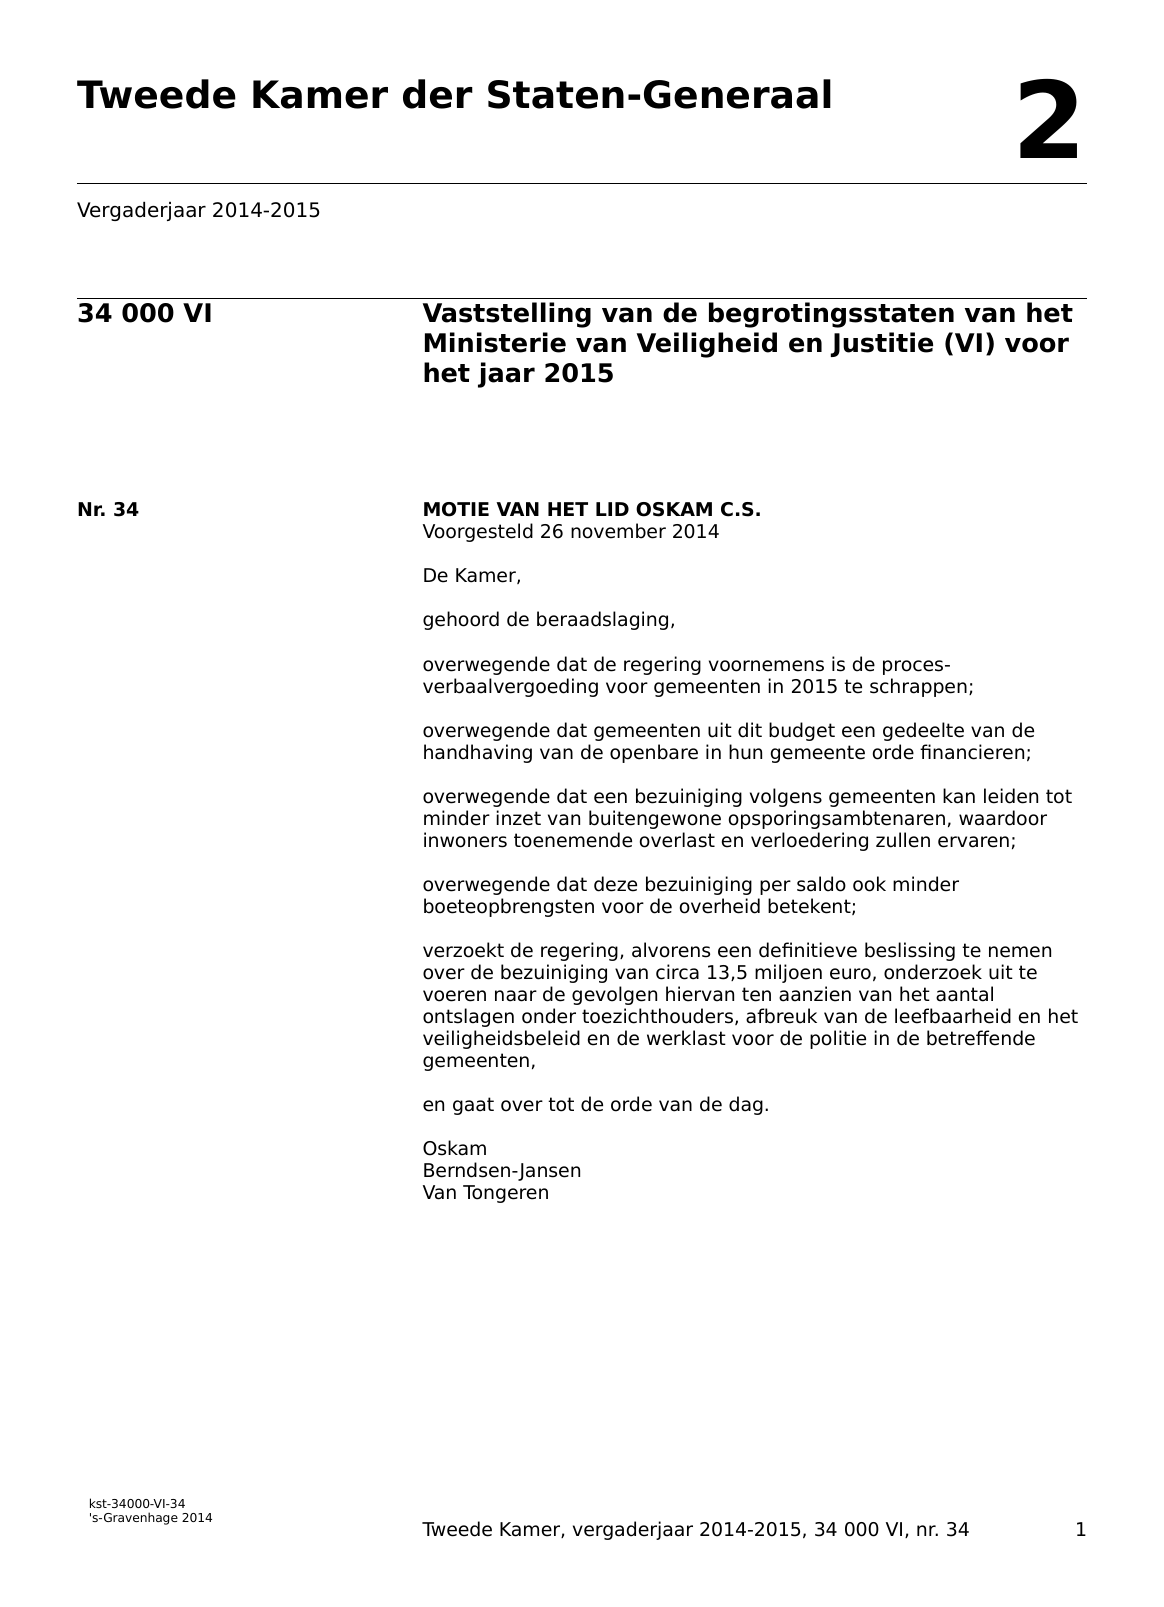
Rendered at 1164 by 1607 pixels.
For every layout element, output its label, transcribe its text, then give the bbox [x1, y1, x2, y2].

text Voorgesteld 26 november 2014 [422, 521, 1087, 543]
text Van Tongeren [422, 1182, 1087, 1204]
text overwegende dat gemeenten uit dit budget een gedeelte van de handhaving van de openbare in hun gemeente orde financieren; [422, 720, 1087, 764]
text Oskam [422, 1138, 1087, 1160]
text kst-34000-VI-34 [88, 1497, 323, 1511]
table_header Tweede Kamer der Staten-Generaal [77, 59, 886, 183]
text en gaat over tot de orde van de dag. [422, 1094, 1087, 1116]
text verzoekt de regering, alvorens een definitieve beslissing te nemen over de bezuiniging van circa 13,5 miljoen euro, onderzoek uit te voeren naar de gevolgen hiervan ten aanzien van het aantal ontslagen onder toezichthouders, afbreuk van de leefbaarheid en het veiligheidsbeleid en de werklast voor de politie in de betreffende gemeenten, [422, 940, 1087, 1072]
table_header 2 [886, 59, 1087, 183]
text De Kamer, [422, 565, 1087, 587]
text gehoord de beraadslaging, [422, 609, 1087, 631]
table_cell Vergaderjaar 2014-2015 [77, 184, 1087, 298]
text 's-Gravenhage 2014 [88, 1511, 323, 1525]
text overwegende dat deze bezuiniging per saldo ook minder boeteopbrengsten voor de overheid betekent; [422, 874, 1087, 918]
text Berndsen-Jansen [422, 1160, 1087, 1182]
subtitle Nr. 34 MOTIE VAN HET LID OSKAM C.S. [77, 499, 1087, 521]
subtitle 34 000 VI Vaststelling van de begrotingsstaten van het Ministerie van Veiligheid en Justitie (VI) voor het jaar 2015 [77, 299, 1087, 388]
text overwegende dat de regering voornemens is de proces-verbaalvergoeding voor gemeenten in 2015 te schrappen; [422, 653, 1087, 697]
text overwegende dat een bezuiniging volgens gemeenten kan leiden tot minder inzet van buitengewone opsporingsambtenaren, waardoor inwoners toenemende overlast en verloedering zullen ervaren; [422, 786, 1087, 852]
